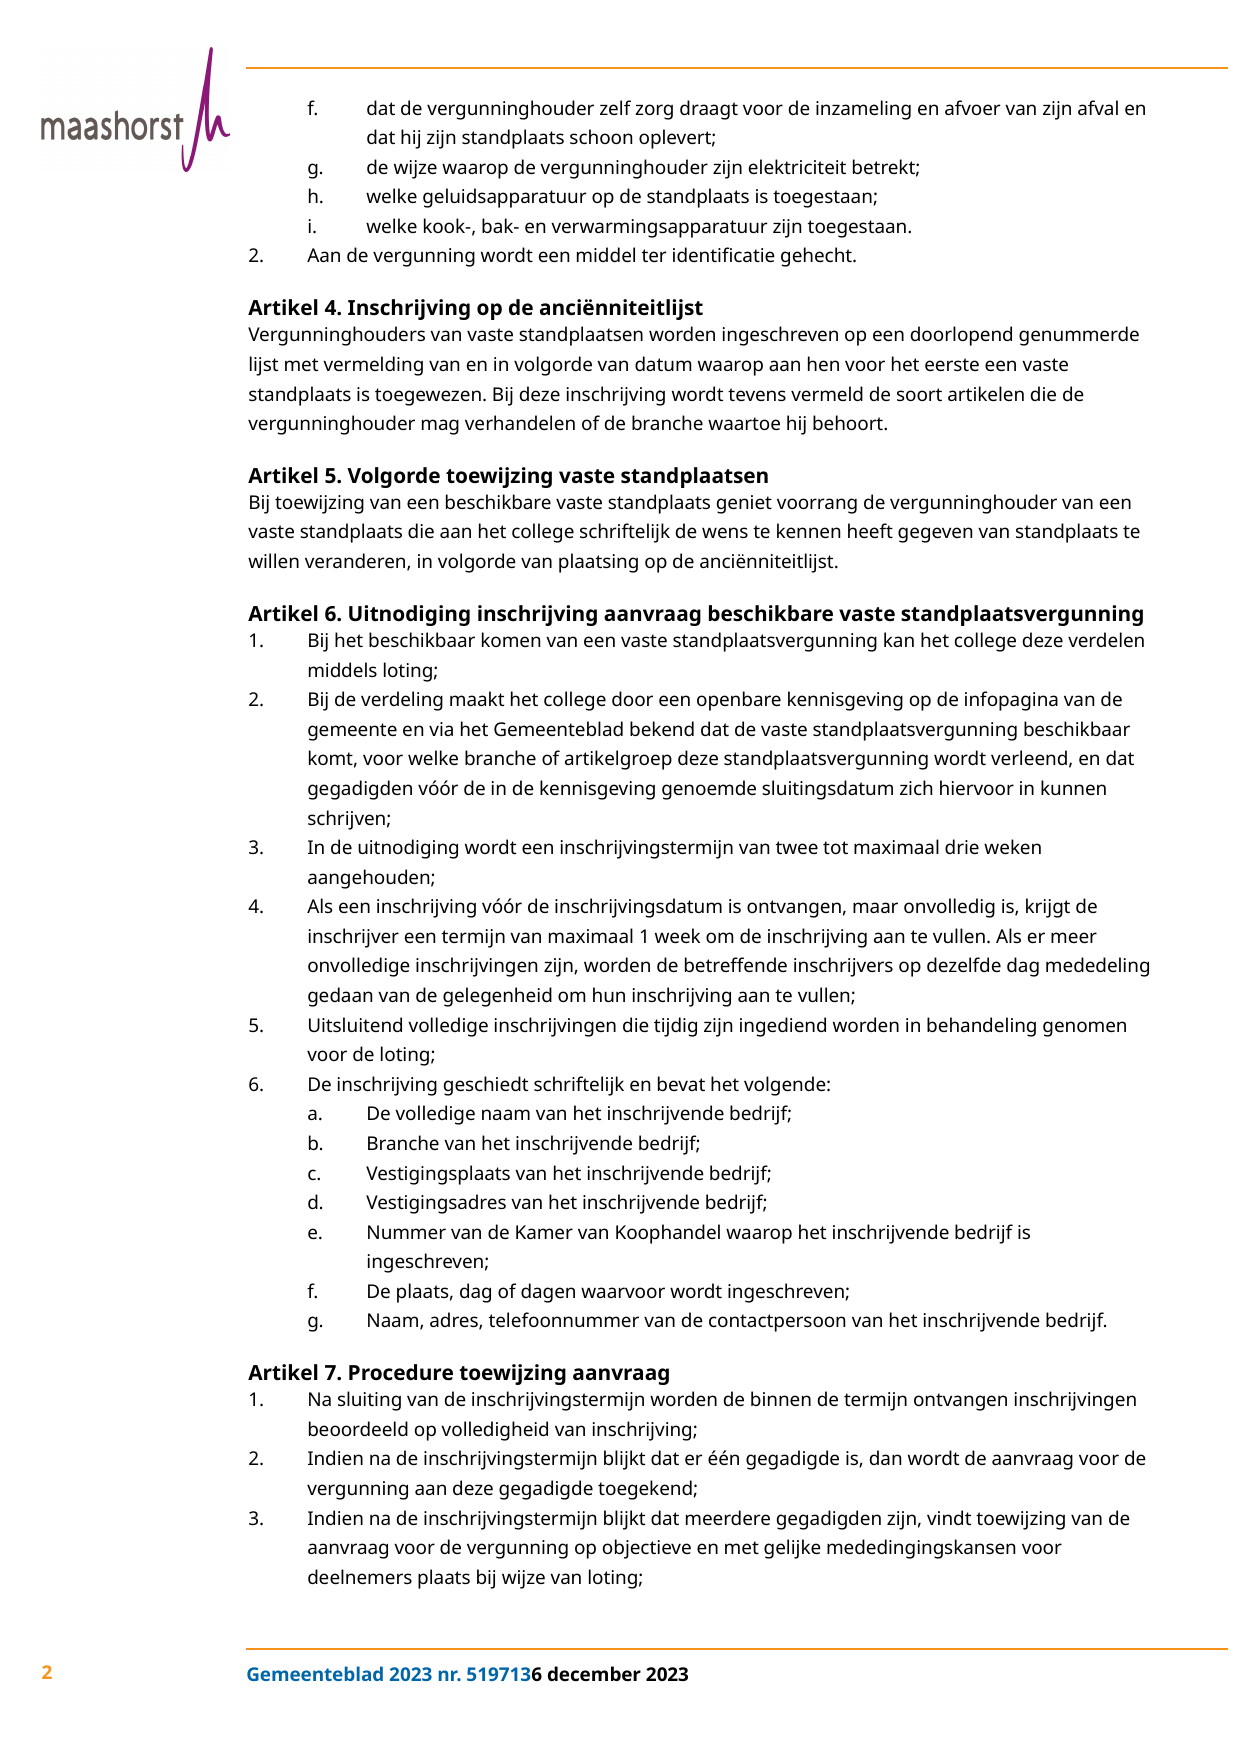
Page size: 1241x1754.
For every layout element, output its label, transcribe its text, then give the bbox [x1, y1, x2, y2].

list Indien na de inschrijvingstermijn blijkt dat meerdere gegadigden zijn, vindt toewijzing van de aanvraag voor de vergunning op objectieve en met gelijke mededingingskansen voor deelnemers plaats bij wijze van loting; [248, 1505, 1152, 1590]
list Bij de verdeling maakt het college door een openbare kennisgeving op de infopagina van de gemeente en via het Gemeenteblad bekend dat de vaste standplaatsvergunning beschikbaar komt, voor welke branche of artikelgroep deze standplaatsvergunning wordt verleend, en dat gegadigden vóór de in de kennisgeving genoemde sluitingsdatum zich hiervoor in kunnen schrijven; [248, 686, 1152, 830]
text Bij toewijzing van een beschikbare vaste standplaats geniet voorrang de vergunninghouder van een vaste standplaats die aan het college schriftelijk de wens te kennen heeft gegeven van standplaats te willen veranderen, in volgorde van plaatsing op de anciënniteitlijst. [248, 489, 1152, 574]
list In de uitnodiging wordt een inschrijvingstermijn van twee tot maximaal drie weken aangehouden; [248, 834, 1152, 889]
list Branche van het inschrijvende bedrijf; [307, 1130, 1152, 1156]
picture [41, 47, 231, 172]
list Bij het beschikbaar komen van een vaste standplaatsvergunning kan het college deze verdelen middels loting; [248, 627, 1152, 682]
text Artikel 7. Procedure toewijzing aanvraag [248, 1358, 1152, 1386]
list de wijze waarop de vergunninghouder zijn elektriciteit betrekt; [307, 154, 1152, 180]
list De volledige naam van het inschrijvende bedrijf; [307, 1101, 1152, 1126]
list De inschrijving geschiedt schriftelijk en bevat het volgende: [248, 1071, 1152, 1097]
list Als een inschrijving vóór de inschrijvingsdatum is ontvangen, maar onvolledig is, krijgt de inschrijver een termijn van maximaal 1 week om de inschrijving aan te vullen. Als er meer onvolledige inschrijvingen zijn, worden de betreffende inschrijvers op dezelfde dag mededeling gedaan van de gelegenheid om hun inschrijving aan te vullen; [248, 893, 1152, 1008]
list Indien na de inschrijvingstermijn blijkt dat er één gegadigde is, dan wordt de aanvraag voor de vergunning aan deze gegadigde toegekend; [248, 1446, 1152, 1501]
list Uitsluitend volledige inschrijvingen die tijdig zijn ingediend worden in behandeling genomen voor de loting; [248, 1012, 1152, 1067]
text Vergunninghouders van vaste standplaatsen worden ingeschreven op een doorlopend genummerde lijst met vermelding van en in volgorde van datum waarop aan hen voor het eerste een vaste standplaats is toegewezen. Bij deze inschrijving wordt tevens vermeld de soort artikelen die de vergunninghouder mag verhandelen of de branche waartoe hij behoort. [248, 322, 1152, 436]
text Artikel 5. Volgorde toewijzing vaste standplaatsen [248, 461, 1152, 489]
list welke geluidsapparatuur op de standplaats is toegestaan; [307, 183, 1152, 209]
list welke kook-, bak- en verwarmingsapparatuur zijn toegestaan. [307, 213, 1152, 239]
list Nummer van de Kamer van Koophandel waarop het inschrijvende bedrijf is ingeschreven; [307, 1219, 1152, 1274]
text Artikel 4. Inschrijving op de anciënniteitlijst [248, 293, 1152, 322]
list Vestigingsplaats van het inschrijvende bedrijf; [307, 1160, 1152, 1185]
list Na sluiting van de inschrijvingstermijn worden de binnen de termijn ontvangen inschrijvingen beoordeeld op volledigheid van inschrijving; [248, 1386, 1152, 1442]
text Artikel 6. Uitnodiging inschrijving aanvraag beschikbare vaste standplaatsvergunning [248, 599, 1152, 627]
list Vestigingsadres van het inschrijvende bedrijf; [307, 1189, 1152, 1215]
list Naam, adres, telefoonnummer van de contactpersoon van het inschrijvende bedrijf. [307, 1308, 1152, 1333]
list De plaats, dag of dagen waarvoor wordt ingeschreven; [307, 1278, 1152, 1304]
list Aan de vergunning wordt een middel ter identificatie gehecht. [248, 243, 1152, 268]
list dat de vergunninghouder zelf zorg draagt voor de inzameling en afvoer van zijn afval en dat hij zijn standplaats schoon oplevert; [307, 95, 1152, 150]
